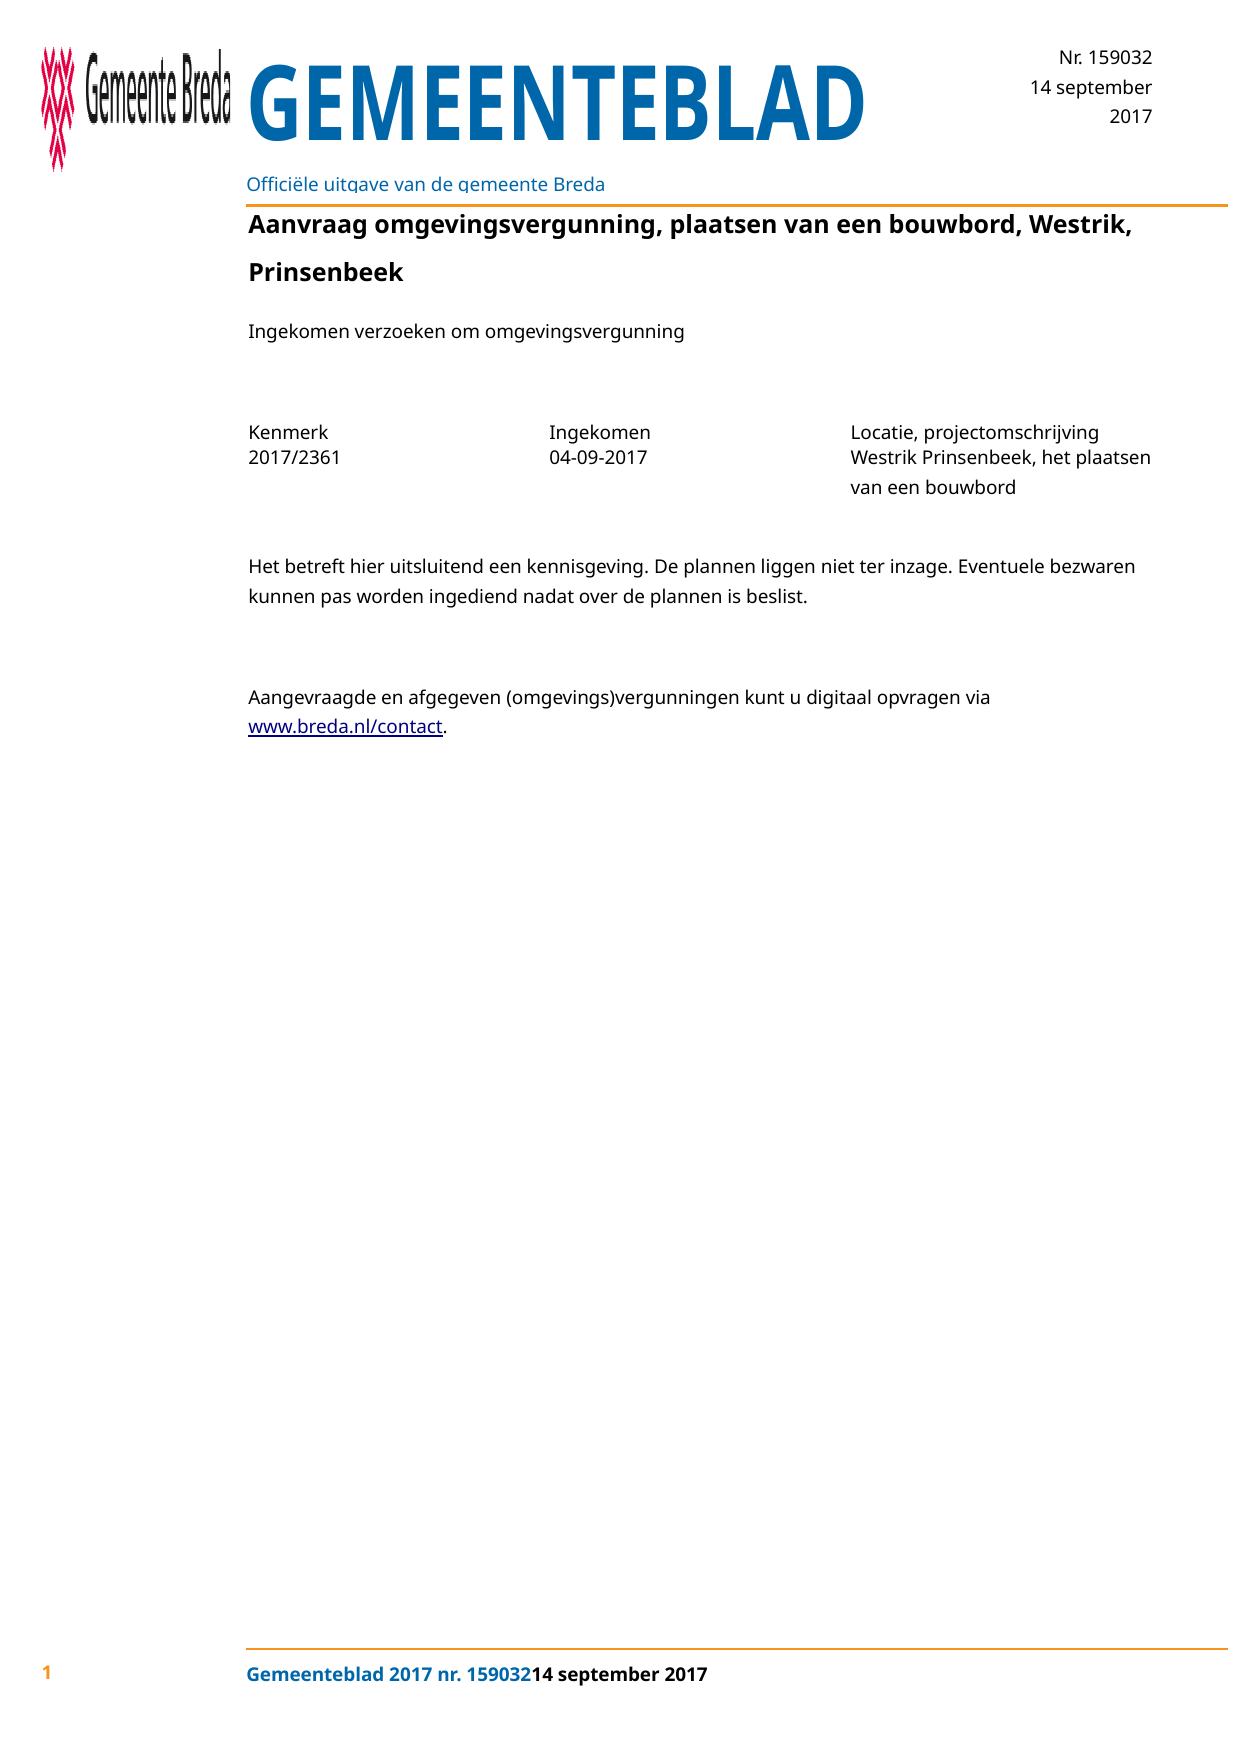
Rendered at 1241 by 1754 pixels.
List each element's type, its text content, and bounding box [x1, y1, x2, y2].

text Aanvraag omgevingsvergunning, plaatsen van een bouwbord, Westrik, Prinsenbeek [248, 207, 1152, 288]
picture [41, 47, 231, 172]
table_header Kenmerk [248, 419, 549, 444]
table_cell Westrik Prinsenbeek, het plaatsen van een bouwbord [850, 445, 1152, 500]
text Ingekomen verzoeken om omgevingsvergunning [248, 318, 1152, 344]
table_header Ingekomen [549, 419, 850, 444]
table_cell 04-09-2017 [549, 445, 850, 500]
text Het betreft hier uitsluitend een kennisgeving. De plannen liggen niet ter inzage. Eventuele bezwaren kunnen pas worden ingediend nadat over de plannen is beslist. [248, 553, 1152, 609]
text Aangevraagde en afgegeven (omgevings)vergunningen kunt u digitaal opvragen via www.breda.nl/contact. [248, 684, 1152, 739]
table_header Locatie, projectomschrijving [850, 419, 1152, 444]
table_cell 2017/2361 [248, 445, 549, 500]
